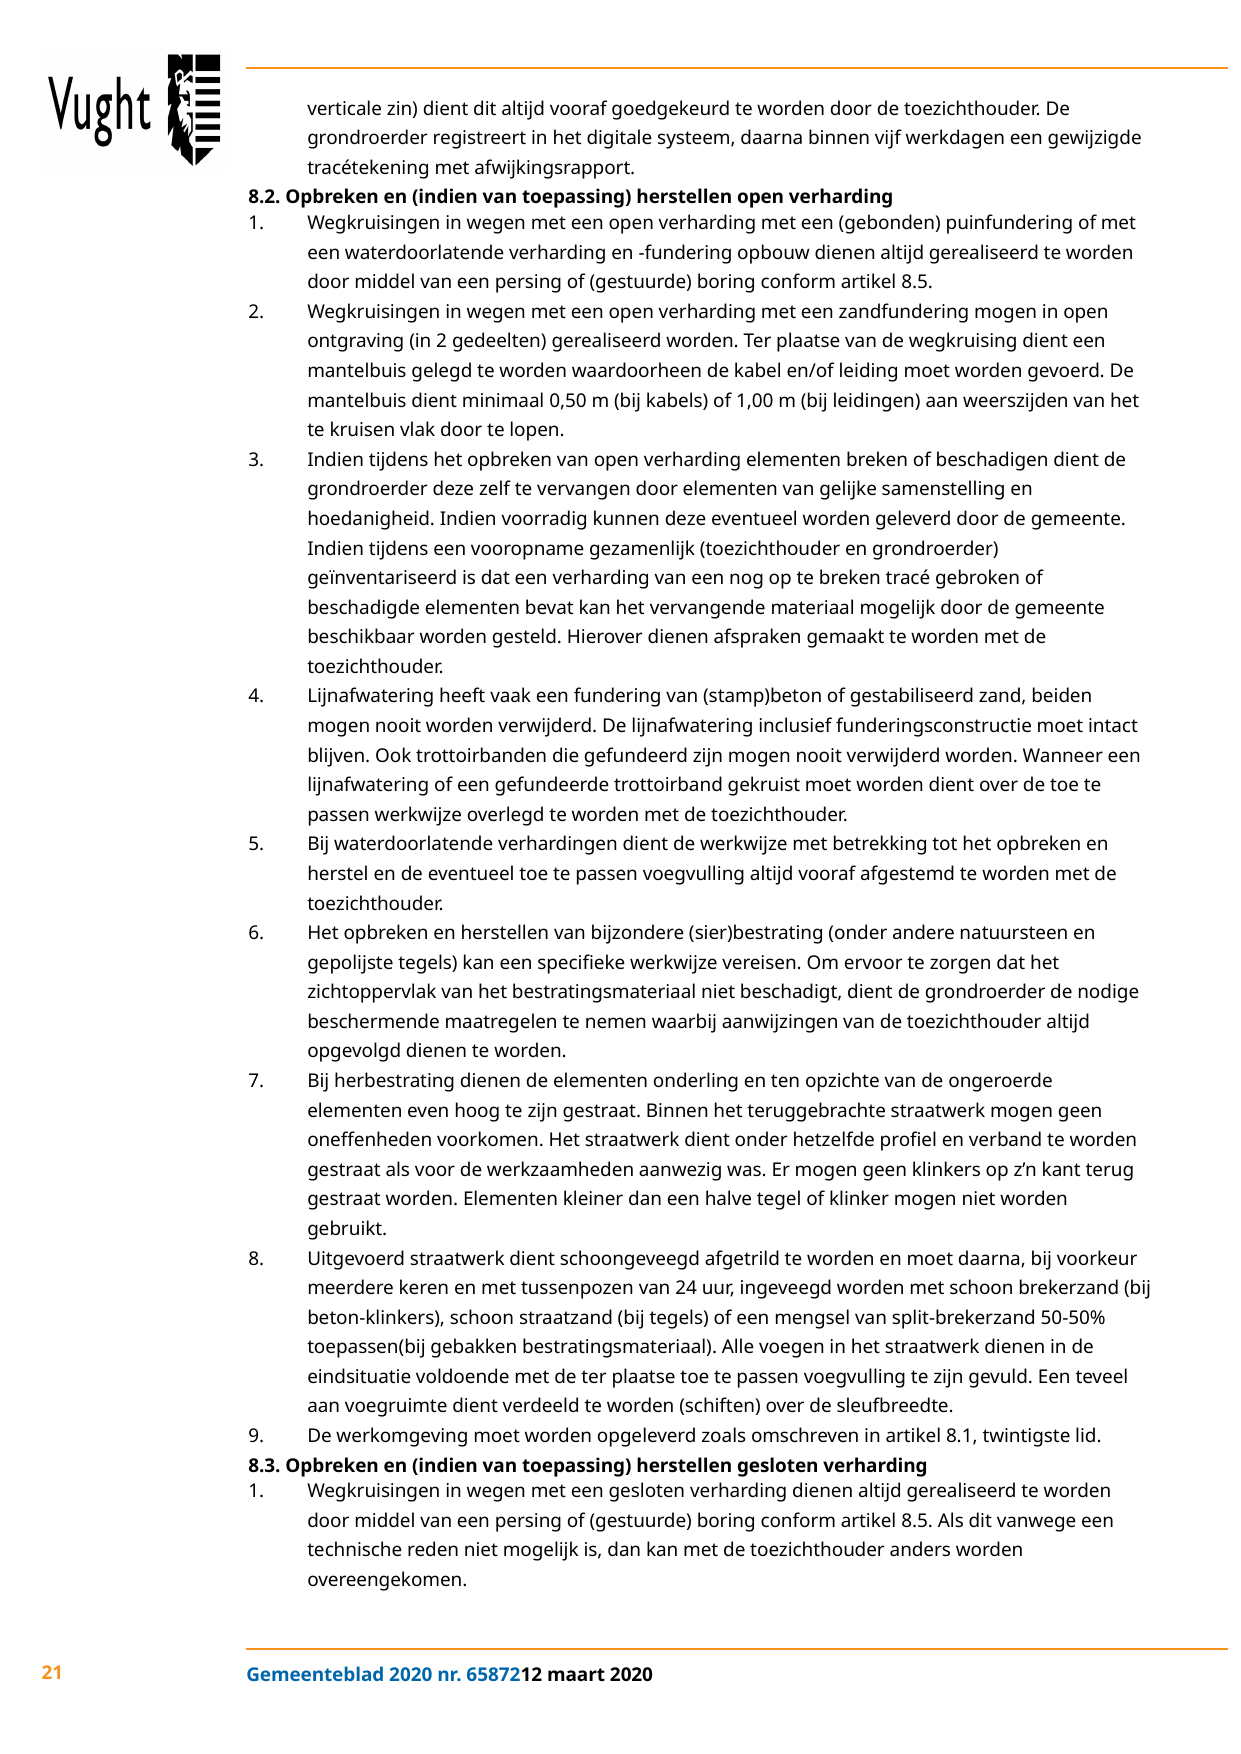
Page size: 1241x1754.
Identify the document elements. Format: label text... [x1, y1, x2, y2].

list Het opbreken en herstellen van bijzondere (sier)bestrating (onder andere natuursteen en gepolijste tegels) kan een specifieke werkwijze vereisen. Om ervoor te zorgen dat het zichtoppervlak van het bestratingsmateriaal niet beschadigt, dient de grondroerder de nodige beschermende maatregelen te nemen waarbij aanwijzingen van de toezichthouder altijd opgevolgd dienen te worden. [248, 919, 1152, 1063]
list De werkomgeving moet worden opgeleverd zoals omschreven in artikel 8.1, twintigste lid. [248, 1422, 1152, 1448]
list Uitgevoerd straatwerk dient schoongeveegd afgetrild te worden en moet daarna, bij voorkeur meerdere keren en met tussenpozen van 24 uur, ingeveegd worden met schoon brekerzand (bij beton-klinkers), schoon straatzand (bij tegels) of een mengsel van split-brekerzand 50-50% toepassen(bij gebakken bestratingsmateriaal). Alle voegen in het straatwerk dienen in de eindsituatie voldoende met de ter plaatse toe te passen voegvulling te zijn gevuld. Een teveel aan voegruimte dient verdeeld te worden (schiften) over de sleufbreedte. [248, 1245, 1152, 1418]
list Bij waterdoorlatende verhardingen dient de werkwijze met betrekking tot het opbreken en herstel en de eventueel toe te passen voegvulling altijd vooraf afgestemd te worden met de toezichthouder. [248, 831, 1152, 915]
list Indien tijdens het opbreken van open verharding elementen breken of beschadigen dient de grondroerder deze zelf te vervangen door elementen van gelijke samenstelling en hoedanigheid. Indien voorradig kunnen deze eventueel worden geleverd door de gemeente. Indien tijdens een vooropname gezamenlijk (toezichthouder en grondroerder) geïnventariseerd is dat een verharding van een nog op te breken tracé gebroken of beschadigde elementen bevat kan het vervangende materiaal mogelijk door de gemeente beschikbaar worden gesteld. Hierover dienen afspraken gemaakt te worden met de toezichthouder. [248, 446, 1152, 679]
list verticale zin) dient dit altijd vooraf goedgekeurd te worden door de toezichthouder. De grondroerder registreert in het digitale systeem, daarna binnen vijf werkdagen een gewijzigde tracétekening met afwijkingsrapport. [248, 95, 1152, 180]
text 8.2. Opbreken en (indien van toepassing) herstellen open verharding [248, 183, 1152, 209]
picture [41, 47, 231, 172]
list Wegkruisingen in wegen met een gesloten verharding dienen altijd gerealiseerd te worden door middel van een persing of (gestuurde) boring conform artikel 8.5. Als dit vanwege een technische reden niet mogelijk is, dan kan met de toezichthouder anders worden overeengekomen. [248, 1477, 1152, 1592]
list Wegkruisingen in wegen met een open verharding met een zandfundering mogen in open ontgraving (in 2 gedeelten) gerealiseerd worden. Ter plaatse van de wegkruising dient een mantelbuis gelegd te worden waardoorheen de kabel en/of leiding moet worden gevoerd. De mantelbuis dient minimaal 0,50 m (bij kabels) of 1,00 m (bij leidingen) aan weerszijden van het te kruisen vlak door te lopen. [248, 298, 1152, 442]
list Bij herbestrating dienen de elementen onderling en ten opzichte van de ongeroerde elementen even hoog te zijn gestraat. Binnen het teruggebrachte straatwerk mogen geen oneffenheden voorkomen. Het straatwerk dient onder hetzelfde profiel en verband te worden gestraat als voor de werkzaamheden aanwezig was. Er mogen geen klinkers op z’n kant terug gestraat worden. Elementen kleiner dan een halve tegel of klinker mogen niet worden gebruikt. [248, 1067, 1152, 1241]
list Lijnafwatering heeft vaak een fundering van (stamp)beton of gestabiliseerd zand, beiden mogen nooit worden verwijderd. De lijnafwatering inclusief funderingsconstructie moet intact blijven. Ook trottoirbanden die gefundeerd zijn mogen nooit verwijderd worden. Wanneer een lijnafwatering of een gefundeerde trottoirband gekruist moet worden dient over de toe te passen werkwijze overlegd te worden met de toezichthouder. [248, 683, 1152, 827]
list Wegkruisingen in wegen met een open verharding met een (gebonden) puinfundering of met een waterdoorlatende verharding en -fundering opbouw dienen altijd gerealiseerd te worden door middel van een persing of (gestuurde) boring conform artikel 8.5. [248, 209, 1152, 294]
text 8.3. Opbreken en (indien van toepassing) herstellen gesloten verharding [248, 1452, 1152, 1477]
